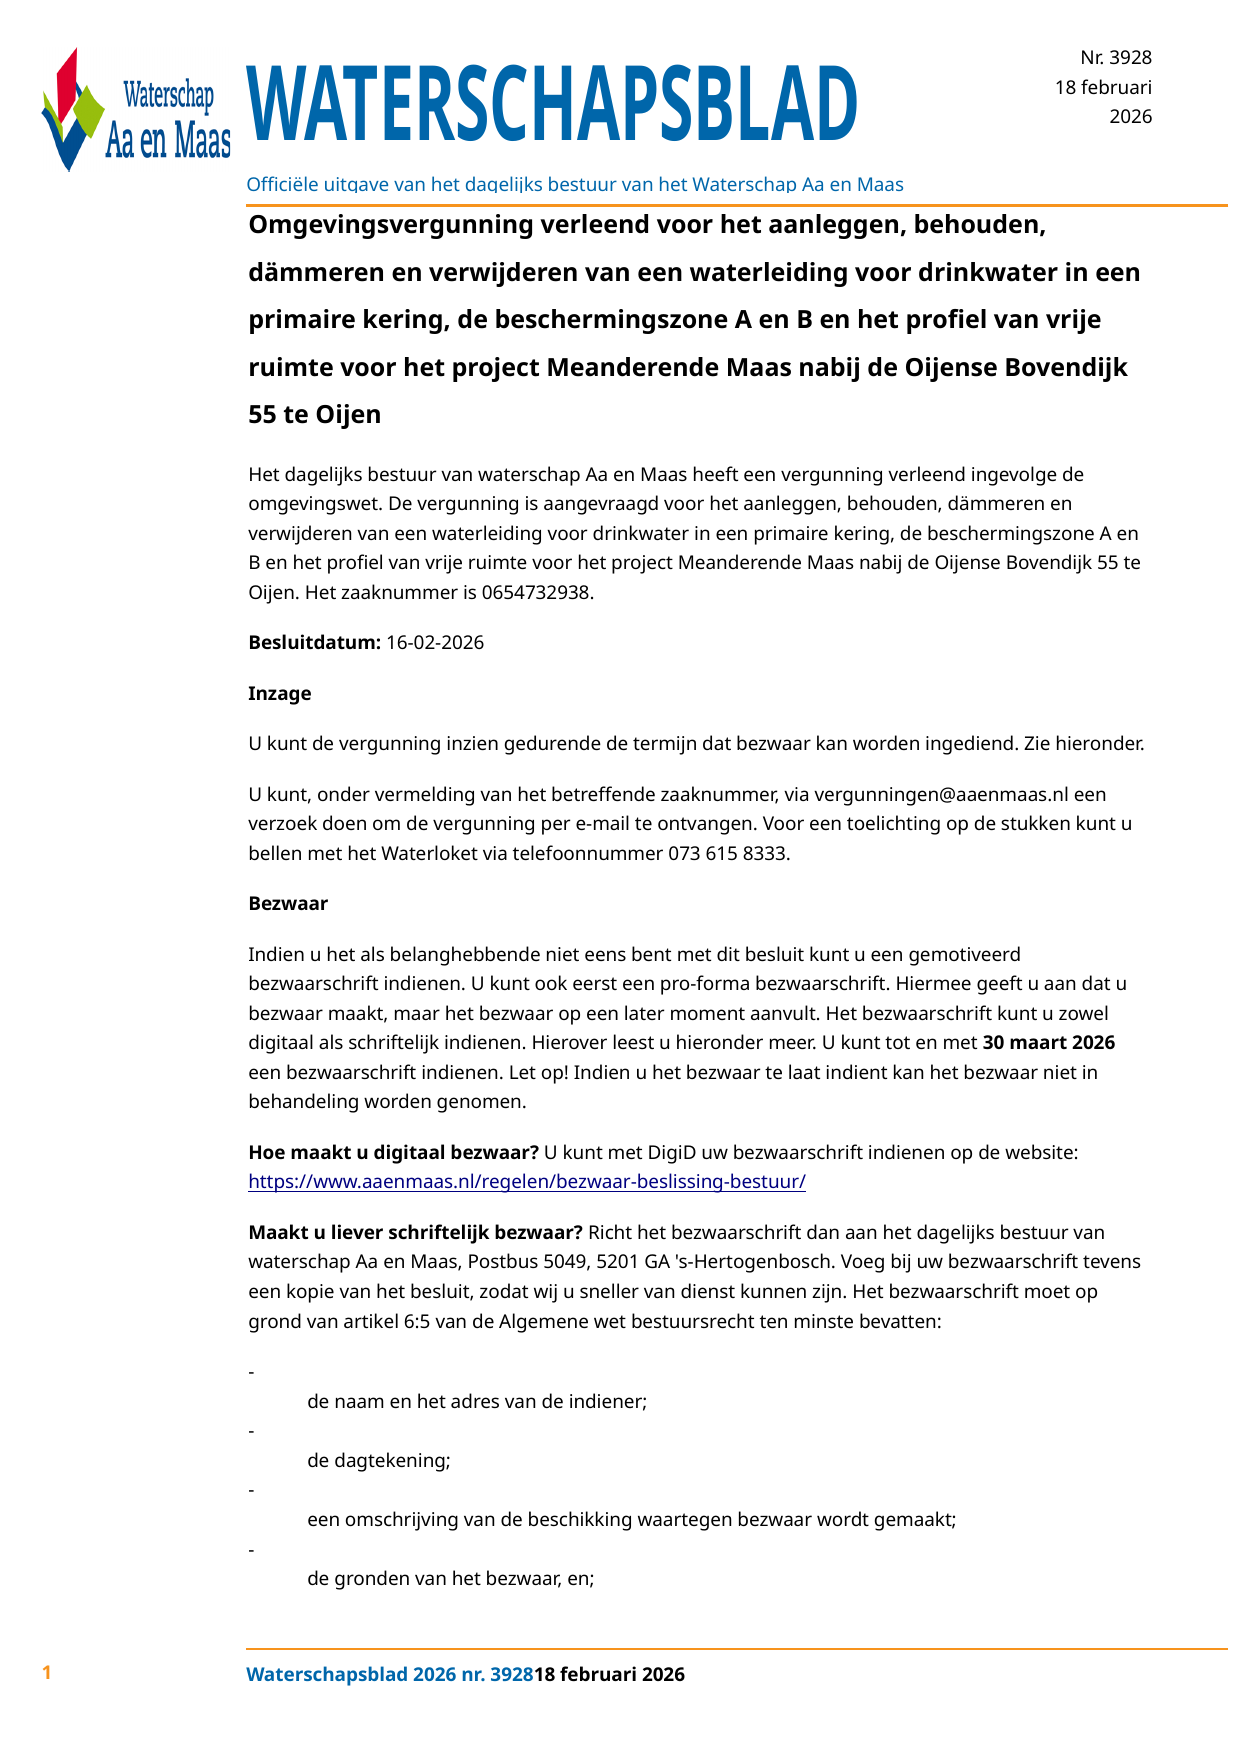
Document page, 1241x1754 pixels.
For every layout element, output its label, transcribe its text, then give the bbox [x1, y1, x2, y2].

list de gronden van het bezwaar, en; [248, 1565, 1152, 1591]
text Besluitdatum: 16-02-2026 [248, 629, 1152, 655]
text Maakt u liever schriftelijk bezwaar? Richt het bezwaarschrift dan aan het dagelijks bestuur van waterschap Aa en Maas, Postbus 5049, 5201 GA 's-Hertogenbosch. Voeg bij uw bezwaarschrift tevens een kopie van het besluit, zodat wij u sneller van dienst kunnen zijn. Het bezwaarschrift moet op grond van artikel 6:5 van de Algemene wet bestuursrecht ten minste bevatten: [248, 1219, 1152, 1333]
text Het dagelijks bestuur van waterschap Aa en Maas heeft een vergunning verleend ingevolge de omgevingswet. De vergunning is aangevraagd voor het aanleggen, behouden, dämmeren en verwijderen van een waterleiding voor drinkwater in een primaire kering, de beschermingszone A en B en het profiel van vrije ruimte voor het project Meanderende Maas nabij de Oijense Bovendijk 55 te Oijen. Het zaaknummer is 0654732938. [248, 461, 1152, 605]
text U kunt de vergunning inzien gedurende de termijn dat bezwaar kan worden ingediend. Zie hieronder. [248, 730, 1152, 756]
picture [41, 47, 231, 172]
text U kunt, onder vermelding van het betreffende zaaknummer, via vergunningen@aaenmaas.nl een verzoek doen om de vergunning per e-mail te ontvangen. Voor een toelichting op de stukken kunt u bellen met het Waterloket via telefoonnummer 073 615 8333. [248, 781, 1152, 866]
list een omschrijving van de beschikking waartegen bezwaar wordt gemaakt; [248, 1506, 1152, 1532]
list de dagtekening; [248, 1447, 1152, 1473]
text Hoe maakt u digitaal bezwaar? U kunt met DigiD uw bezwaarschrift indienen op de website: https://www.aaenmaas.nl/regelen/bezwaar-beslissing-bestuur/ [248, 1139, 1152, 1194]
text Bezwaar [248, 890, 1152, 916]
list de naam en het adres van de indiener; [248, 1388, 1152, 1413]
text Inzage [248, 680, 1152, 706]
text Omgevingsvergunning verleend voor het aanleggen, behouden, dämmeren en verwijderen van een waterleiding voor drinkwater in een primaire kering, de beschermingszone A en B en het profiel van vrije ruimte voor het project Meanderende Maas nabij de Oijense Bovendijk 55 te Oijen [248, 207, 1152, 431]
text Indien u het als belanghebbende niet eens bent met dit besluit kunt u een gemotiveerd bezwaarschrift indienen. U kunt ook eerst een pro-forma bezwaarschrift. Hiermee geeft u aan dat u bezwaar maakt, maar het bezwaar op een later moment aanvult. Het bezwaarschrift kunt u zowel digitaal als schriftelijk indienen. Hierover leest u hieronder meer. U kunt tot en met 30 maart 2026 een bezwaarschrift indienen. Let op! Indien u het bezwaar te laat indient kan het bezwaar niet in behandeling worden genomen. [248, 941, 1152, 1114]
